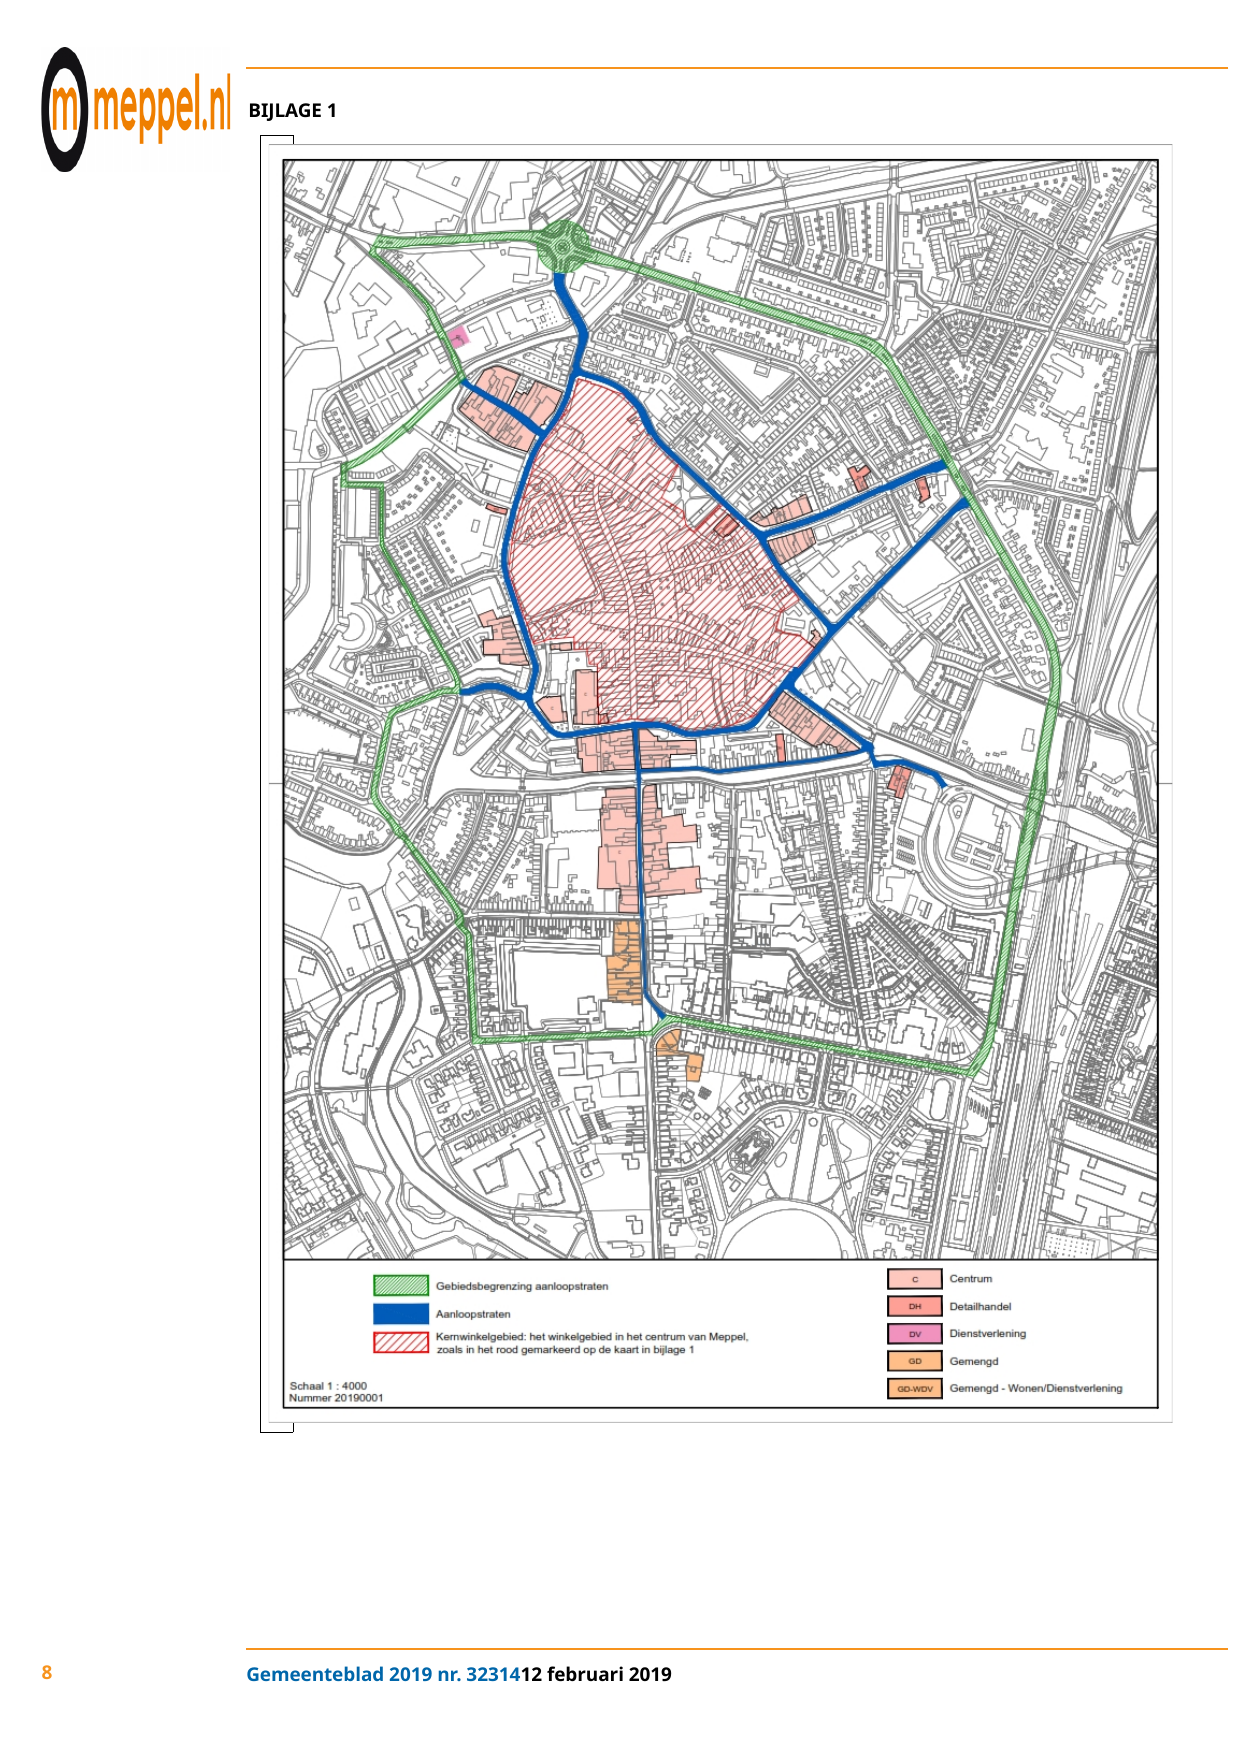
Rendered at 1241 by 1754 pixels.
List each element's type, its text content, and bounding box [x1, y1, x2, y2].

text BIJLAGE 1 [248, 95, 1152, 123]
picture [268, 144, 1173, 1423]
picture [41, 47, 231, 172]
